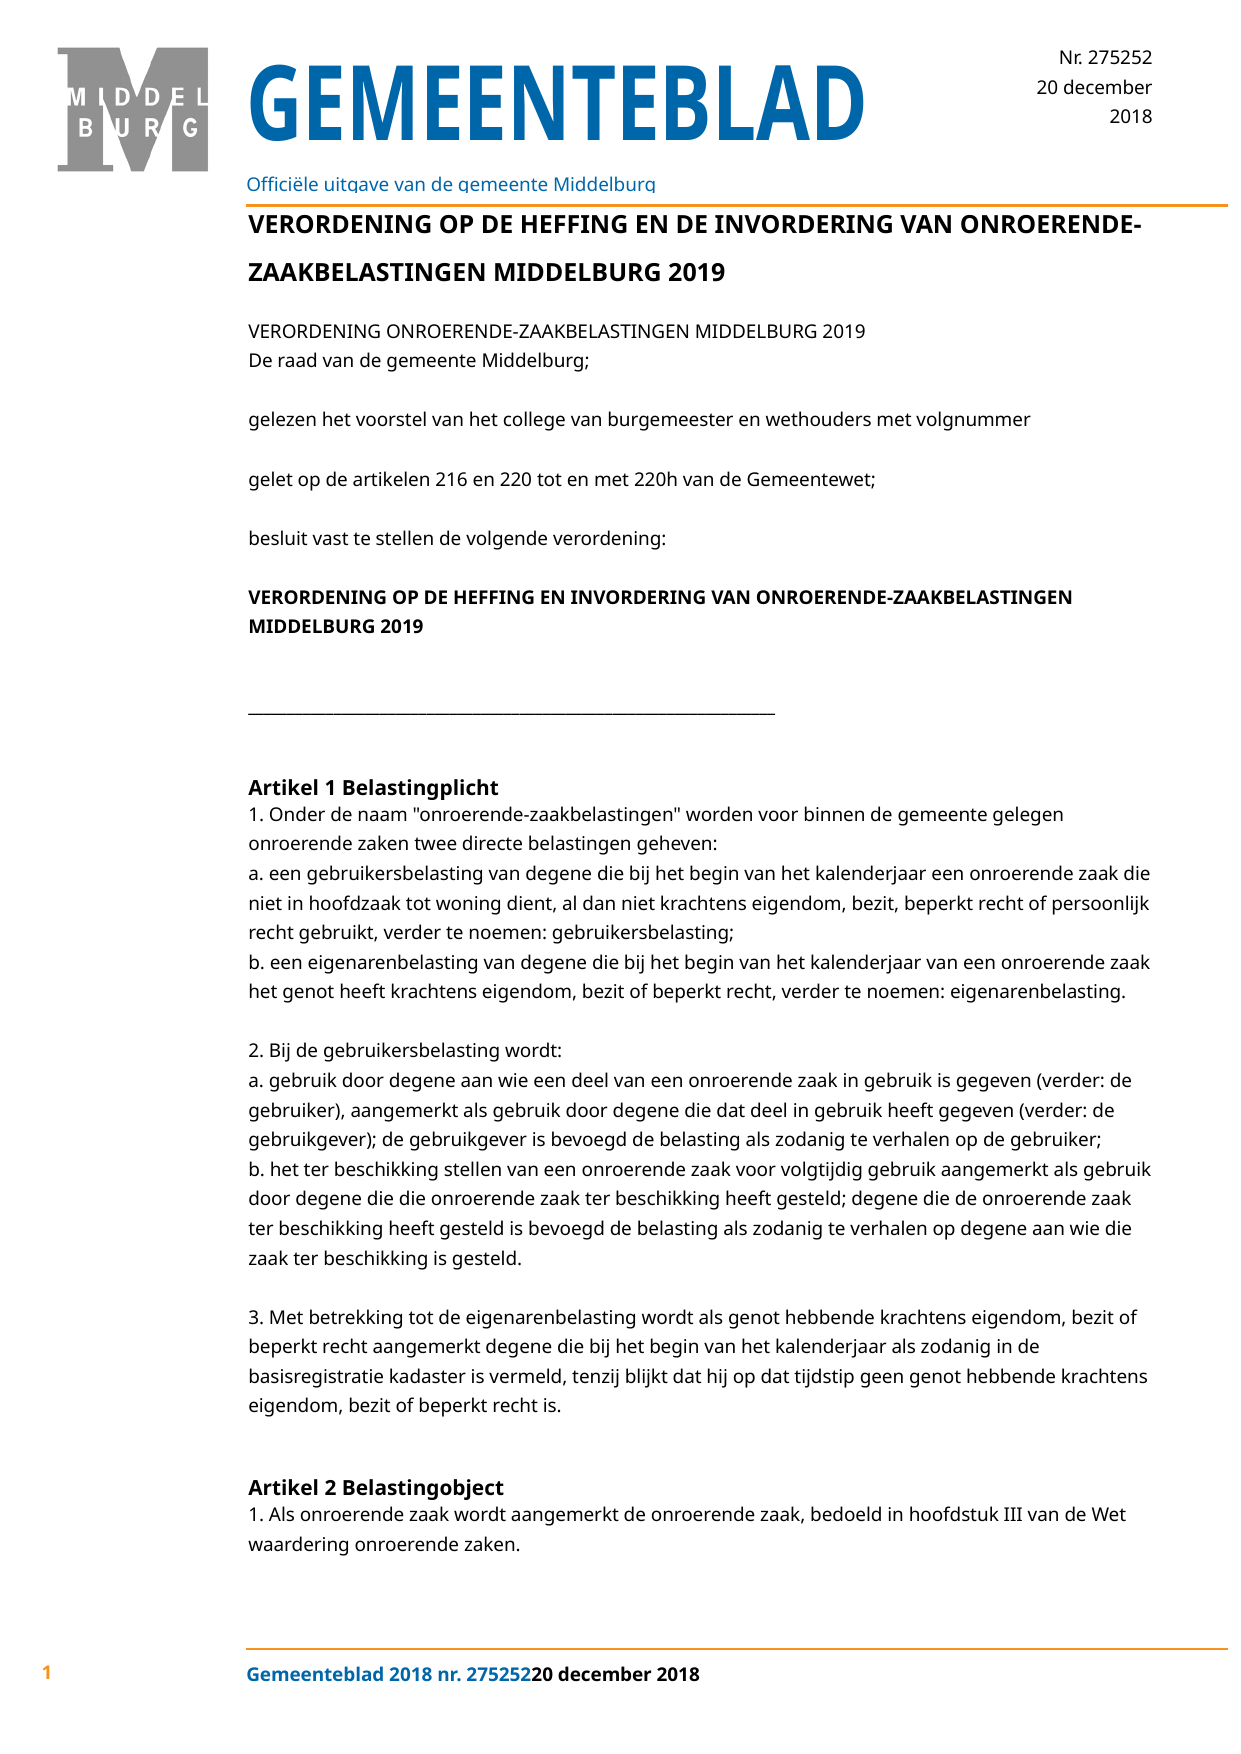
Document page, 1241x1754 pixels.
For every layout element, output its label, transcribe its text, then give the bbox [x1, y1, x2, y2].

text 3. Met betrekking tot de eigenarenbelasting wordt als genot hebbende krachtens eigendom, bezit of beperkt recht aangemerkt degene die bij het begin van het kalenderjaar als zodanig in de basisregistratie kadaster is vermeld, tenzij blijkt dat hij op dat tijdstip geen genot hebbende krachtens eigendom, bezit of beperkt recht is. [248, 1304, 1152, 1418]
text besluit vast te stellen de volgende verordening: [248, 525, 1152, 551]
text De raad van de gemeente Middelburg; [248, 347, 1152, 373]
text VERORDENING OP DE HEFFING EN DE INVORDERING VAN ONROERENDE-ZAAKBELASTINGEN MIDDELBURG 2019 [248, 207, 1152, 288]
text Artikel 2 Belastingobject [248, 1473, 1152, 1501]
text b. een eigenarenbelasting van degene die bij het begin van het kalenderjaar van een onroerende zaak het genot heeft krachtens eigendom, bezit of beperkt recht, verder te noemen: eigenarenbelasting. [248, 949, 1152, 1004]
text VERORDENING ONROERENDE-ZAAKBELASTINGEN MIDDELBURG 2019 [248, 318, 1152, 344]
text ____________________________________________________________________ [248, 693, 1152, 718]
text gelet op de artikelen 216 en 220 tot en met 220h van de Gemeentewet; [248, 466, 1152, 492]
text VERORDENING OP DE HEFFING EN INVORDERING VAN ONROERENDE-ZAAKBELASTINGEN MIDDELBURG 2019 [248, 584, 1152, 639]
text a. een gebruikersbelasting van degene die bij het begin van het kalenderjaar een onroerende zaak die niet in hoofdzaak tot woning dient, al dan niet krachtens eigendom, bezit, beperkt recht of persoonlijk recht gebruikt, verder te noemen: gebruikersbelasting; [248, 860, 1152, 945]
text 2. Bij de gebruikersbelasting wordt: [248, 1038, 1152, 1063]
text 1. Als onroerende zaak wordt aangemerkt de onroerende zaak, bedoeld in hoofdstuk III van de Wet waardering onroerende zaken. [248, 1501, 1152, 1556]
text a. gebruik door degene aan wie een deel van een onroerende zaak in gebruik is gegeven (verder: de gebruiker), aangemerkt als gebruik door degene die dat deel in gebruik heeft gegeven (verder: de gebruikgever); de gebruikgever is bevoegd de belasting als zodanig te verhalen op de gebruiker; [248, 1067, 1152, 1152]
text gelezen het voorstel van het college van burgemeester en wethouders met volgnummer [248, 407, 1152, 432]
picture [41, 47, 231, 172]
text Artikel 1 Belastingplicht [248, 773, 1152, 801]
text 1. Onder de naam "onroerende-zaakbelastingen" worden voor binnen de gemeente gelegen onroerende zaken twee directe belastingen geheven: [248, 801, 1152, 856]
text b. het ter beschikking stellen van een onroerende zaak voor volgtijdig gebruik aangemerkt als gebruik door degene die die onroerende zaak ter beschikking heeft gesteld; degene die de onroerende zaak ter beschikking heeft gesteld is bevoegd de belasting als zodanig te verhalen op degene aan wie die zaak ter beschikking is gesteld. [248, 1156, 1152, 1271]
